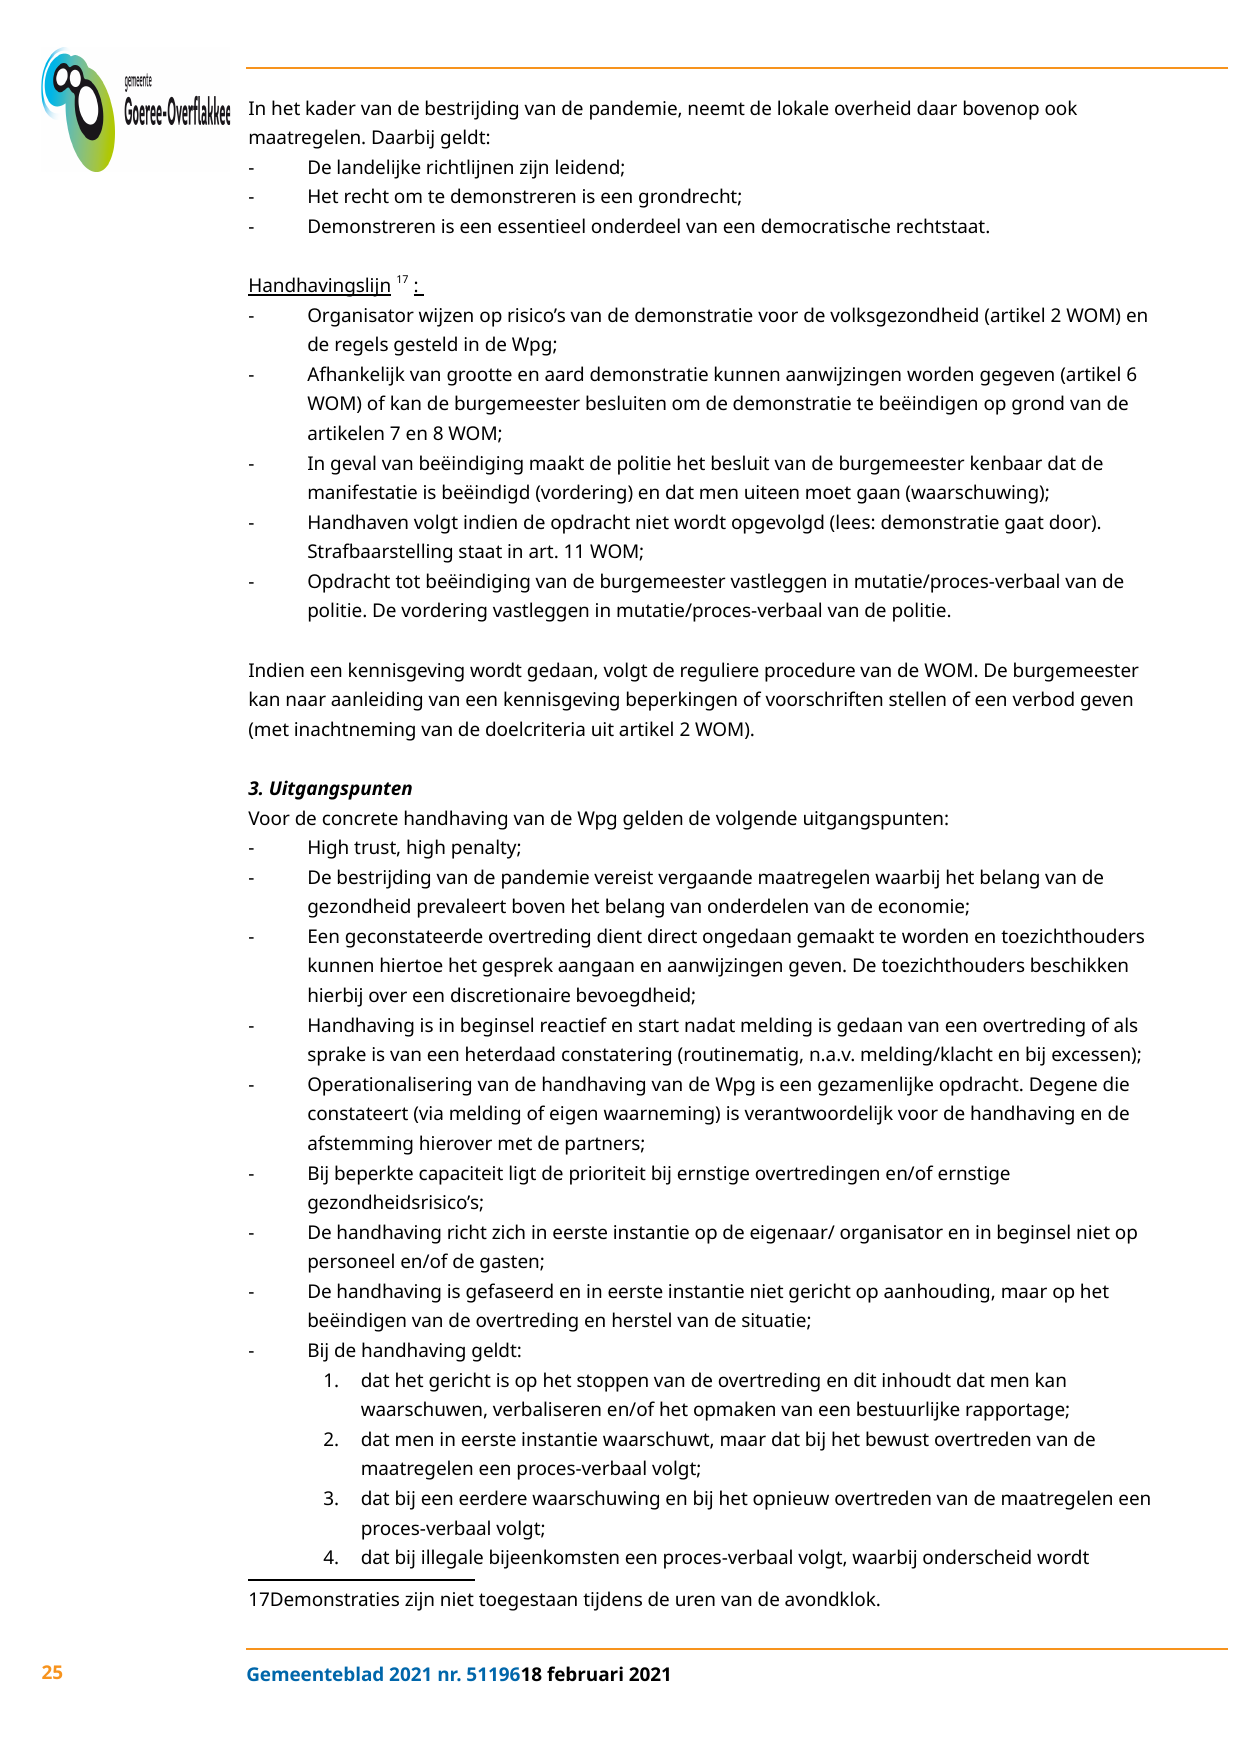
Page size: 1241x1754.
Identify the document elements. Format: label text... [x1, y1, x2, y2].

list Demonstreren is een essentieel onderdeel van een democratische rechtstaat. [248, 213, 1152, 239]
list Een geconstateerde overtreding dient direct ongedaan gemaakt te worden en toezichthouders kunnen hiertoe het gesprek aangaan en aanwijzingen geven. De toezichthouders beschikken hierbij over een discretionaire bevoegdheid; [248, 923, 1152, 1008]
list De landelijke richtlijnen zijn leidend; [248, 154, 1152, 180]
list dat het gericht is op het stoppen van de overtreding en dit inhoudt dat men kan waarschuwen, verbaliseren en/of het opmaken van een bestuurlijke rapportage; [323, 1367, 1152, 1422]
picture [41, 47, 231, 172]
list Afhankelijk van grootte en aard demonstratie kunnen aanwijzingen worden gegeven (artikel 6 WOM) of kan de burgemeester besluiten om de demonstratie te beëindigen op grond van de artikelen 7 en 8 WOM; [248, 361, 1152, 446]
list Opdracht tot beëindiging van de burgemeester vastleggen in mutatie/proces-verbaal van de politie. De vordering vastleggen in mutatie/proces-verbaal van de politie. [248, 568, 1152, 623]
list De handhaving richt zich in eerste instantie op de eigenaar/ organisator en in beginsel niet op personeel en/of de gasten; [248, 1219, 1152, 1274]
text Voor de concrete handhaving van de Wpg gelden de volgende uitgangspunten: [248, 805, 1152, 831]
list In geval van beëindiging maakt de politie het besluit van de burgemeester kenbaar dat de manifestatie is beëindigd (vordering) en dat men uiteen moet gaan (waarschuwing); [248, 450, 1152, 505]
list dat bij een eerdere waarschuwing en bij het opnieuw overtreden van de maatregelen een proces-verbaal volgt; [323, 1485, 1152, 1541]
list Bij beperkte capaciteit ligt de prioriteit bij ernstige overtredingen en/of ernstige gezondheidsrisico’s; [248, 1160, 1152, 1215]
list dat men in eerste instantie waarschuwt, maar dat bij het bewust overtreden van de maatregelen een proces-verbaal volgt; [323, 1426, 1152, 1481]
list Handhaving is in beginsel reactief en start nadat melding is gedaan van een overtreding of als sprake is van een heterdaad constatering (routinematig, n.a.v. melding/klacht en bij excessen); [248, 1012, 1152, 1067]
list De bestrijding van de pandemie vereist vergaande maatregelen waarbij het belang van de gezondheid prevaleert boven het belang van onderdelen van de economie; [248, 864, 1152, 919]
text Indien een kennisgeving wordt gedaan, volgt de reguliere procedure van de WOM. De burgemeester kan naar aanleiding van een kennisgeving beperkingen of voorschriften stellen of een verbod geven (met inachtneming van de doelcriteria uit artikel 2 WOM). [248, 657, 1152, 742]
text Handhavingslijn : [248, 272, 1152, 298]
list Handhaven volgt indien de opdracht niet wordt opgevolgd (lees: demonstratie gaat door). Strafbaarstelling staat in art. 11 WOM; [248, 509, 1152, 564]
list Operationalisering van de handhaving van de Wpg is een gezamenlijke opdracht. Degene die constateert (via melding of eigen waarneming) is verantwoordelijk voor de handhaving en de afstemming hierover met de partners; [248, 1071, 1152, 1156]
list High trust, high penalty; [248, 834, 1152, 860]
list Bij de handhaving geldt: [248, 1337, 1152, 1363]
list dat bij illegale bijeenkomsten een proces-verbaal volgt, waarbij onderscheid wordt [323, 1544, 1152, 1570]
text In het kader van de bestrijding van de pandemie, neemt de lokale overheid daar bovenop ook maatregelen. Daarbij geldt: [248, 95, 1152, 150]
text Demonstraties zijn niet toegestaan tijdens de uren van de avondklok. [248, 1586, 1152, 1612]
text 3. Uitgangspunten [248, 775, 1152, 801]
list Organisator wijzen op risico’s van de demonstratie voor de volksgezondheid (artikel 2 WOM) en de regels gesteld in de Wpg; [248, 302, 1152, 357]
list De handhaving is gefaseerd en in eerste instantie niet gericht op aanhouding, maar op het beëindigen van de overtreding en herstel van de situatie; [248, 1278, 1152, 1333]
list Het recht om te demonstreren is een grondrecht; [248, 183, 1152, 209]
